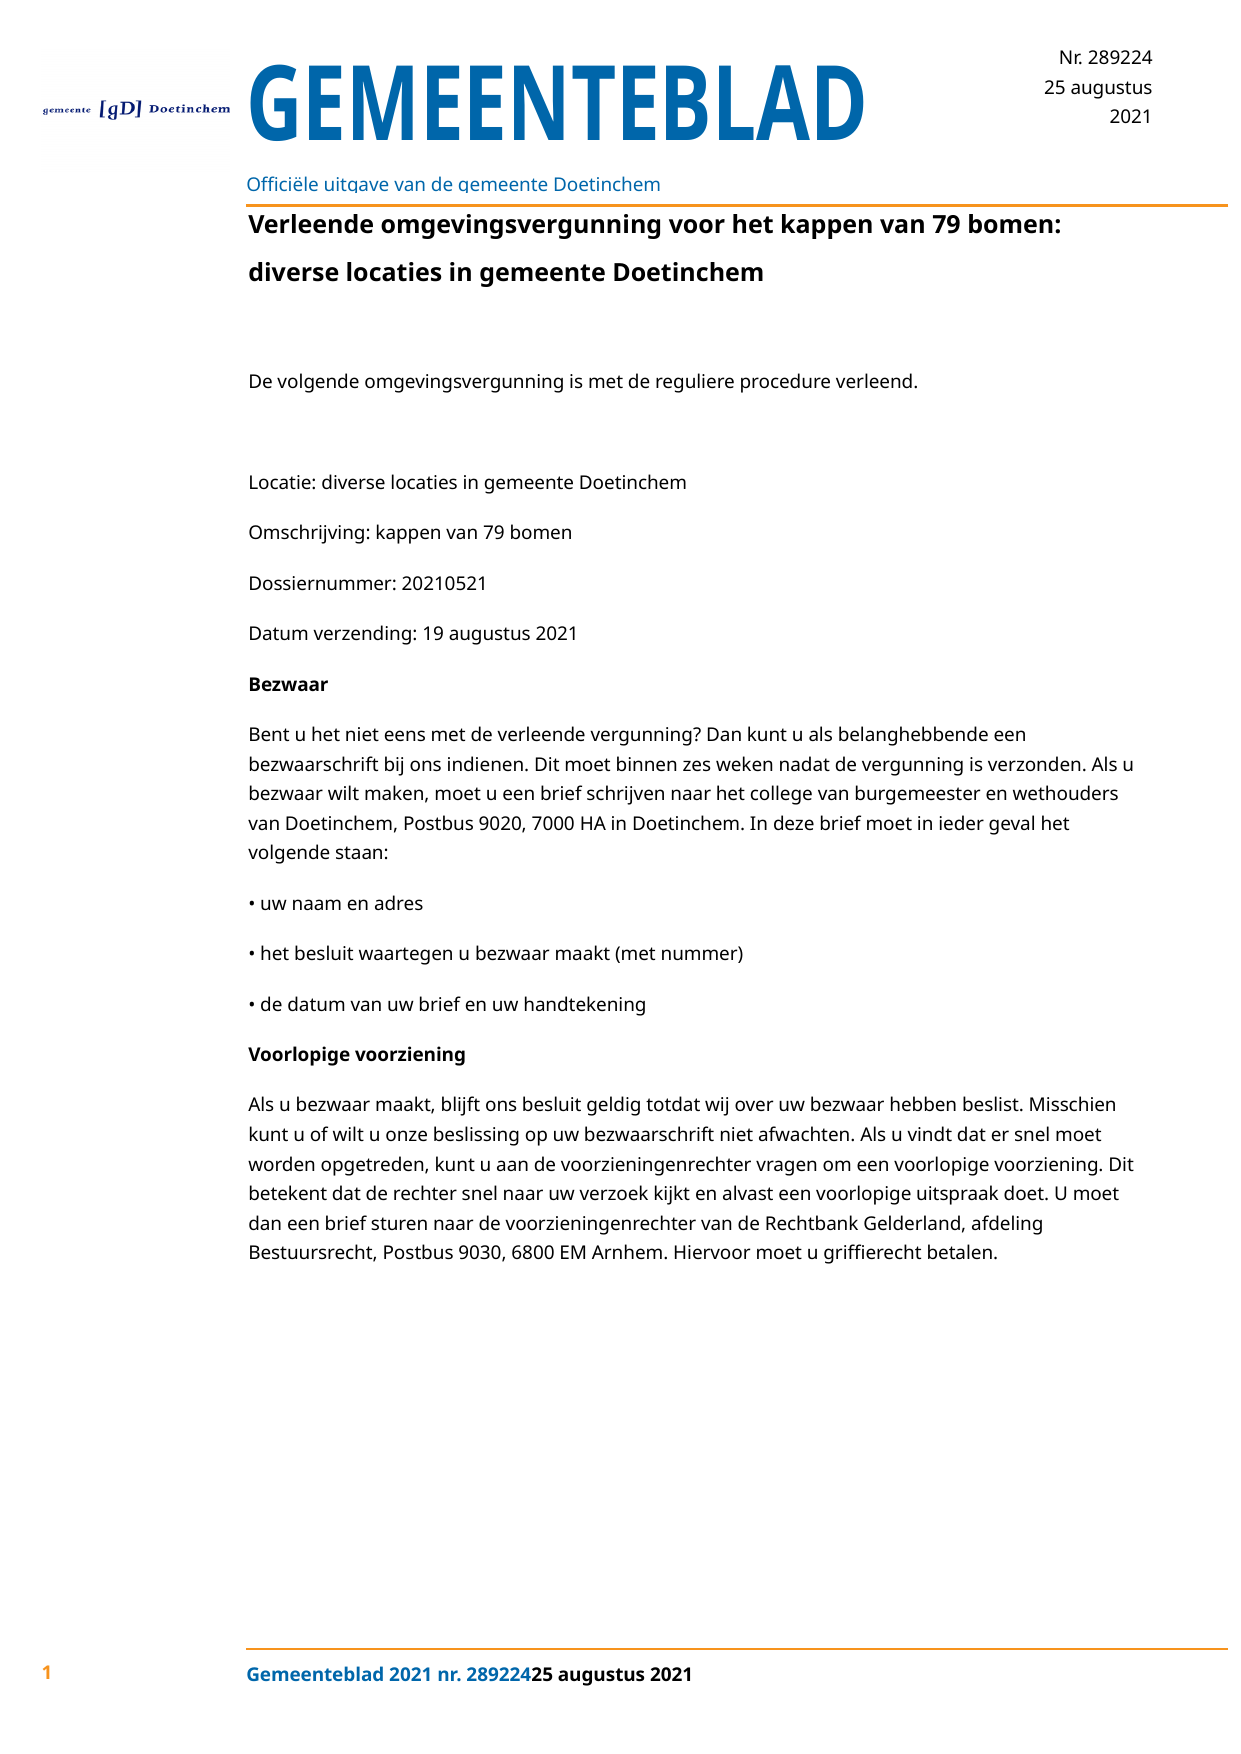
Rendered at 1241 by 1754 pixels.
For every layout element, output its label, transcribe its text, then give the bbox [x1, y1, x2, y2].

text De volgende omgevingsvergunning is met de reguliere procedure verleend. [248, 368, 1152, 394]
text Bezwaar [248, 671, 1152, 697]
text Datum verzending: 19 augustus 2021 [248, 620, 1152, 646]
text • uw naam en adres [248, 890, 1152, 916]
text Locatie: diverse locaties in gemeente Doetinchem [248, 469, 1152, 495]
text • het besluit waartegen u bezwaar maakt (met nummer) [248, 940, 1152, 966]
text Dossiernummer: 20210521 [248, 570, 1152, 596]
text Omschrijving: kappen van 79 bomen [248, 519, 1152, 545]
text Verleende omgevingsvergunning voor het kappen van 79 bomen: diverse locaties in gemeente Doetinchem [248, 207, 1152, 288]
text Voorlopige voorziening [248, 1041, 1152, 1067]
text • de datum van uw brief en uw handtekening [248, 991, 1152, 1017]
picture [41, 47, 231, 172]
text Als u bezwaar maakt, blijft ons besluit geldig totdat wij over uw bezwaar hebben beslist. Misschien kunt u of wilt u onze beslissing op uw bezwaarschrift niet afwachten. Als u vindt dat er snel moet worden opgetreden, kunt u aan de voorzieningenrechter vragen om een voorlopige voorziening. Dit betekent dat de rechter snel naar uw verzoek kijkt en alvast een voorlopige uitspraak doet. U moet dan een brief sturen naar de voorzieningenrechter van de Rechtbank Gelderland, afdeling Bestuursrecht, Postbus 9030, 6800 EM Arnhem. Hiervoor moet u griffierecht betalen. [248, 1092, 1152, 1265]
text Bent u het niet eens met de verleende vergunning? Dan kunt u als belanghebbende een bezwaarschrift bij ons indienen. Dit moet binnen zes weken nadat de vergunning is verzonden. Als u bezwaar wilt maken, moet u een brief schrijven naar het college van burgemeester en wethouders van Doetinchem, Postbus 9020, 7000 HA in Doetinchem. In deze brief moet in ieder geval het volgende staan: [248, 721, 1152, 865]
